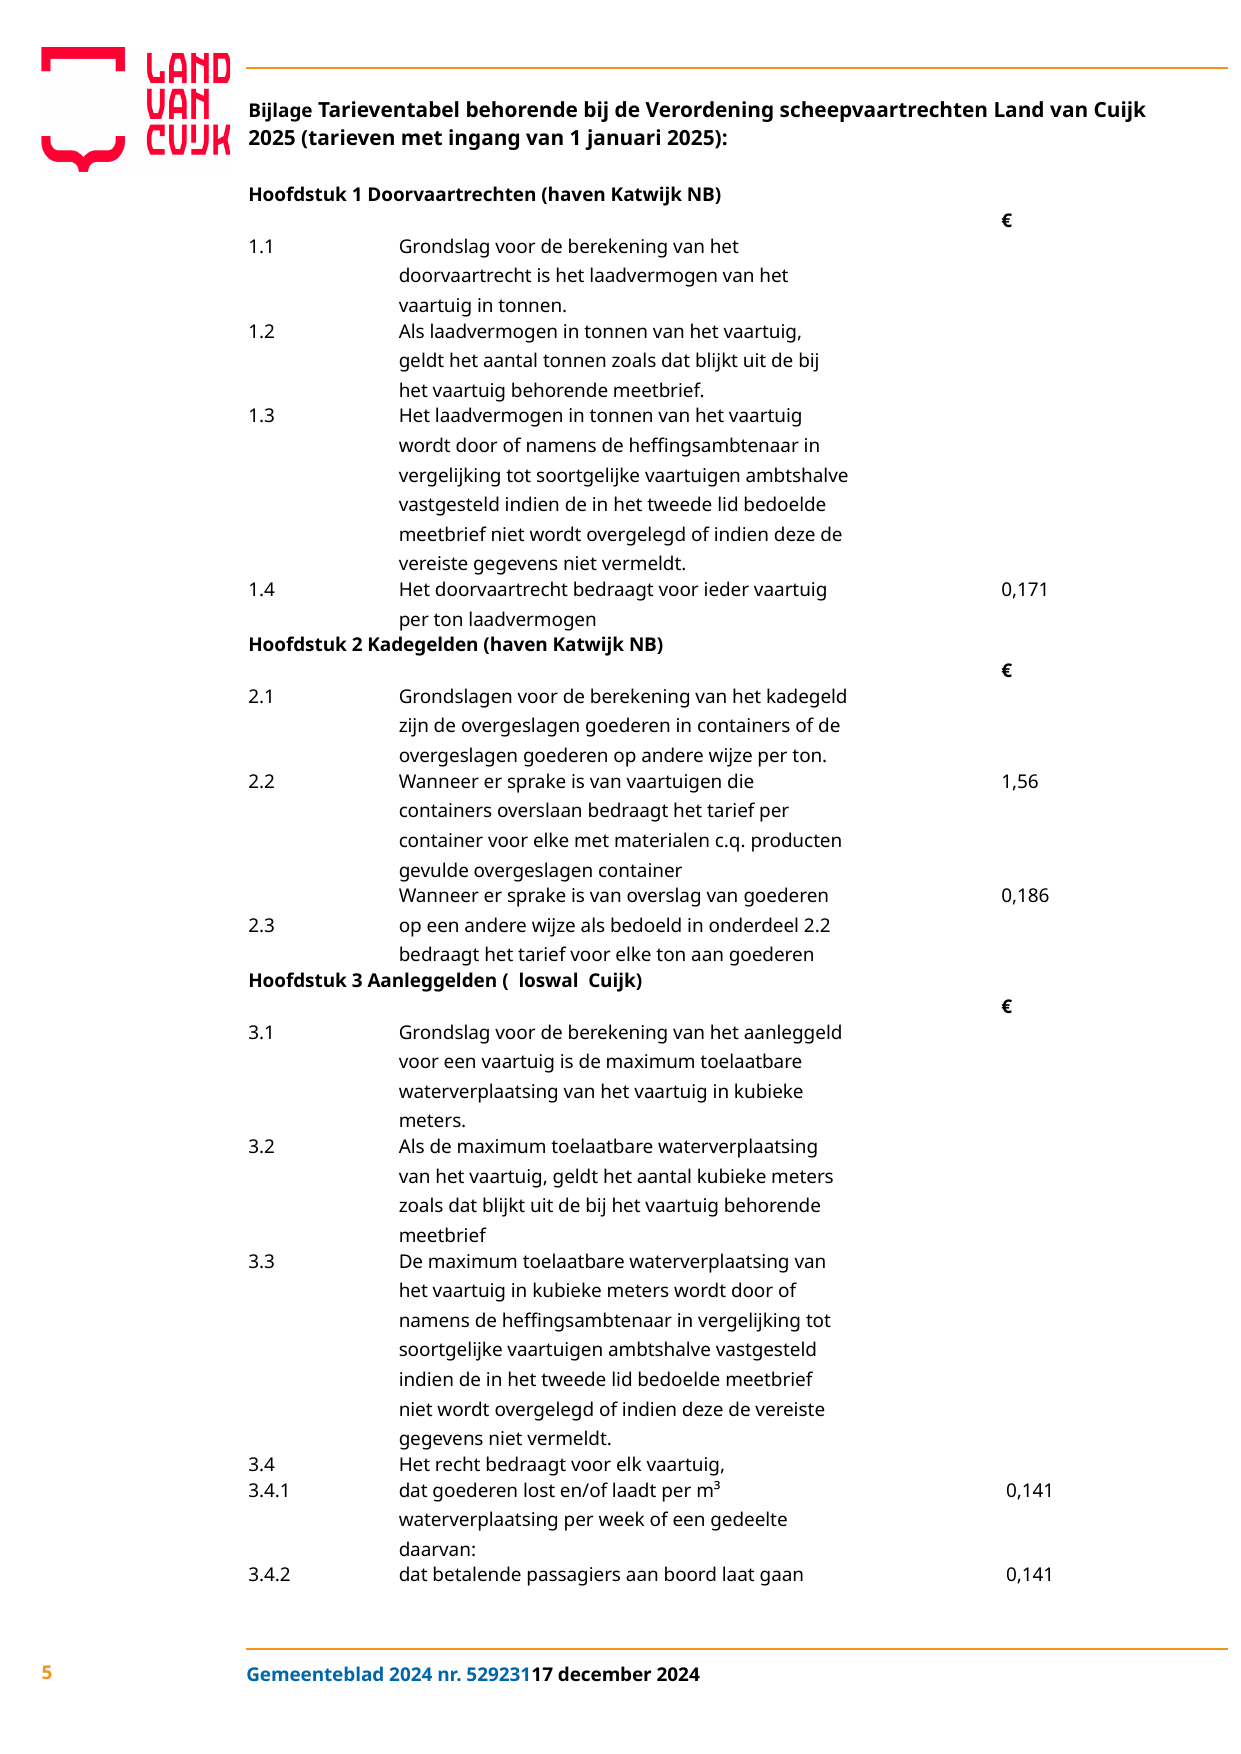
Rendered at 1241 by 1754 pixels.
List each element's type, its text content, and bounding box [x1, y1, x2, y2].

table_header Hoofdstuk 1 Doorvaartrechten (haven Katwijk NB) [248, 181, 1152, 207]
table_cell Hoofdstuk 2 Kadegelden (haven Katwijk NB) [248, 632, 1152, 657]
table_cell [248, 993, 398, 1019]
table_cell [850, 1019, 1001, 1133]
table_cell 0,171 [1001, 576, 1152, 632]
table_cell 2.2 [248, 768, 398, 882]
table_cell 3.4.1 [248, 1477, 398, 1562]
table_cell 1,56 [1001, 768, 1152, 882]
table_cell [850, 683, 1001, 768]
table_cell € [1001, 207, 1152, 233]
table_cell [1001, 233, 1152, 318]
table_cell [850, 658, 1001, 683]
picture [41, 47, 231, 172]
table_cell [850, 318, 1001, 403]
table_cell Grondslag voor de berekening van het aanleggeld voor een vaartuig is de maximum toelaatbare waterverplaatsing van het vaartuig in kubieke meters. [399, 1019, 850, 1133]
table_cell € [1001, 993, 1152, 1019]
table_cell 0,141 [1001, 1562, 1152, 1587]
text Bijlage Tarieventabel behorende bij de Verordening scheepvaartrechten Land van Cuijk 2025 (tarieven met ingang van 1 januari 2025): [248, 95, 1152, 152]
table_cell Grondslag voor de berekening van het doorvaartrecht is het laadvermogen van het vaartuig in tonnen. [399, 233, 850, 318]
table_cell Wanneer er sprake is van vaartuigen die containers overslaan bedraagt het tarief per container voor elke met materialen c.q. producten gevulde overgeslagen container [399, 768, 850, 882]
table_cell [850, 1451, 1001, 1477]
table_cell Het doorvaartrecht bedraagt voor ieder vaartuig per ton laadvermogen [399, 576, 850, 632]
table_cell Het laadvermogen in tonnen van het vaartuig wordt door of namens de heffingsambtenaar in vergelijking tot soortgelijke vaartuigen ambtshalve vastgesteld indien de in het tweede lid bedoelde meetbrief niet wordt overgelegd of indien deze de vereiste gegevens niet vermeldt. [399, 403, 850, 576]
table_cell [850, 1133, 1001, 1248]
table_cell [1001, 683, 1152, 768]
table_cell [850, 1477, 1001, 1562]
table_cell 2.1 [248, 683, 398, 768]
table_cell [1001, 403, 1152, 576]
table_cell Als de maximum toelaatbare waterverplaatsing van het vaartuig, geldt het aantal kubieke meters zoals dat blijkt uit de bij het vaartuig behorende meetbrief [399, 1133, 850, 1248]
table_cell [1001, 1451, 1152, 1477]
table_cell Grondslagen voor de berekening van het kadegeld zijn de overgeslagen goederen in containers of de overgeslagen goederen op andere wijze per ton. [399, 683, 850, 768]
table_cell 3.1 [248, 1019, 398, 1133]
table_cell [850, 883, 1001, 967]
table_cell [1001, 318, 1152, 403]
table_cell 1.3 [248, 403, 398, 576]
table_cell 3.2 [248, 1133, 398, 1248]
table_cell 3.4 [248, 1451, 398, 1477]
table_cell [850, 233, 1001, 318]
table_cell [850, 993, 1001, 1019]
table_cell [850, 1562, 1001, 1587]
table_cell 1.4 [248, 576, 398, 632]
table_cell De maximum toelaatbare waterverplaatsing van het vaartuig in kubieke meters wordt door of namens de heffingsambtenaar in vergelijking tot soortgelijke vaartuigen ambtshalve vastgesteld indien de in het tweede lid bedoelde meetbrief niet wordt overgelegd of indien deze de vereiste gegevens niet vermeldt. [399, 1248, 850, 1451]
table_cell [850, 1248, 1001, 1451]
table_cell € [1001, 658, 1152, 683]
table_cell [850, 403, 1001, 576]
table_cell Het recht bedraagt voor elk vaartuig, [399, 1451, 850, 1477]
table_cell [1001, 1248, 1152, 1451]
table_cell [1001, 1133, 1152, 1248]
table_cell 0,141 [1001, 1477, 1152, 1562]
table_cell 1.2 [248, 318, 398, 403]
table_cell [399, 207, 850, 233]
table_cell [399, 658, 850, 683]
table_cell [850, 576, 1001, 632]
table_cell 3.4.2 [248, 1562, 398, 1587]
table_cell [850, 207, 1001, 233]
table_cell Wanneer er sprake is van overslag van goederen op een andere wijze als bedoeld in onderdeel 2.2 bedraagt het tarief voor elke ton aan goederen [399, 883, 850, 967]
table_cell [1001, 1019, 1152, 1133]
table_cell [248, 658, 398, 683]
table_cell Als laadvermogen in tonnen van het vaartuig, geldt het aantal tonnen zoals dat blijkt uit de bij het vaartuig behorende meetbrief. [399, 318, 850, 403]
table_cell dat goederen lost en/of laadt per m³ waterverplaatsing per week of een gedeelte daarvan: [399, 1477, 850, 1562]
table_cell [399, 993, 850, 1019]
table_cell dat betalende passagiers aan boord laat gaan [399, 1562, 850, 1587]
table_cell 1.1 [248, 233, 398, 318]
table_cell 3.3 [248, 1248, 398, 1451]
table_cell Hoofdstuk 3 Aanleggelden ( loswal Cuijk) [248, 968, 1152, 993]
table_cell [248, 207, 398, 233]
table_cell 2.3 [248, 883, 398, 967]
table_cell [850, 768, 1001, 882]
table_cell 0,186 [1001, 883, 1152, 967]
